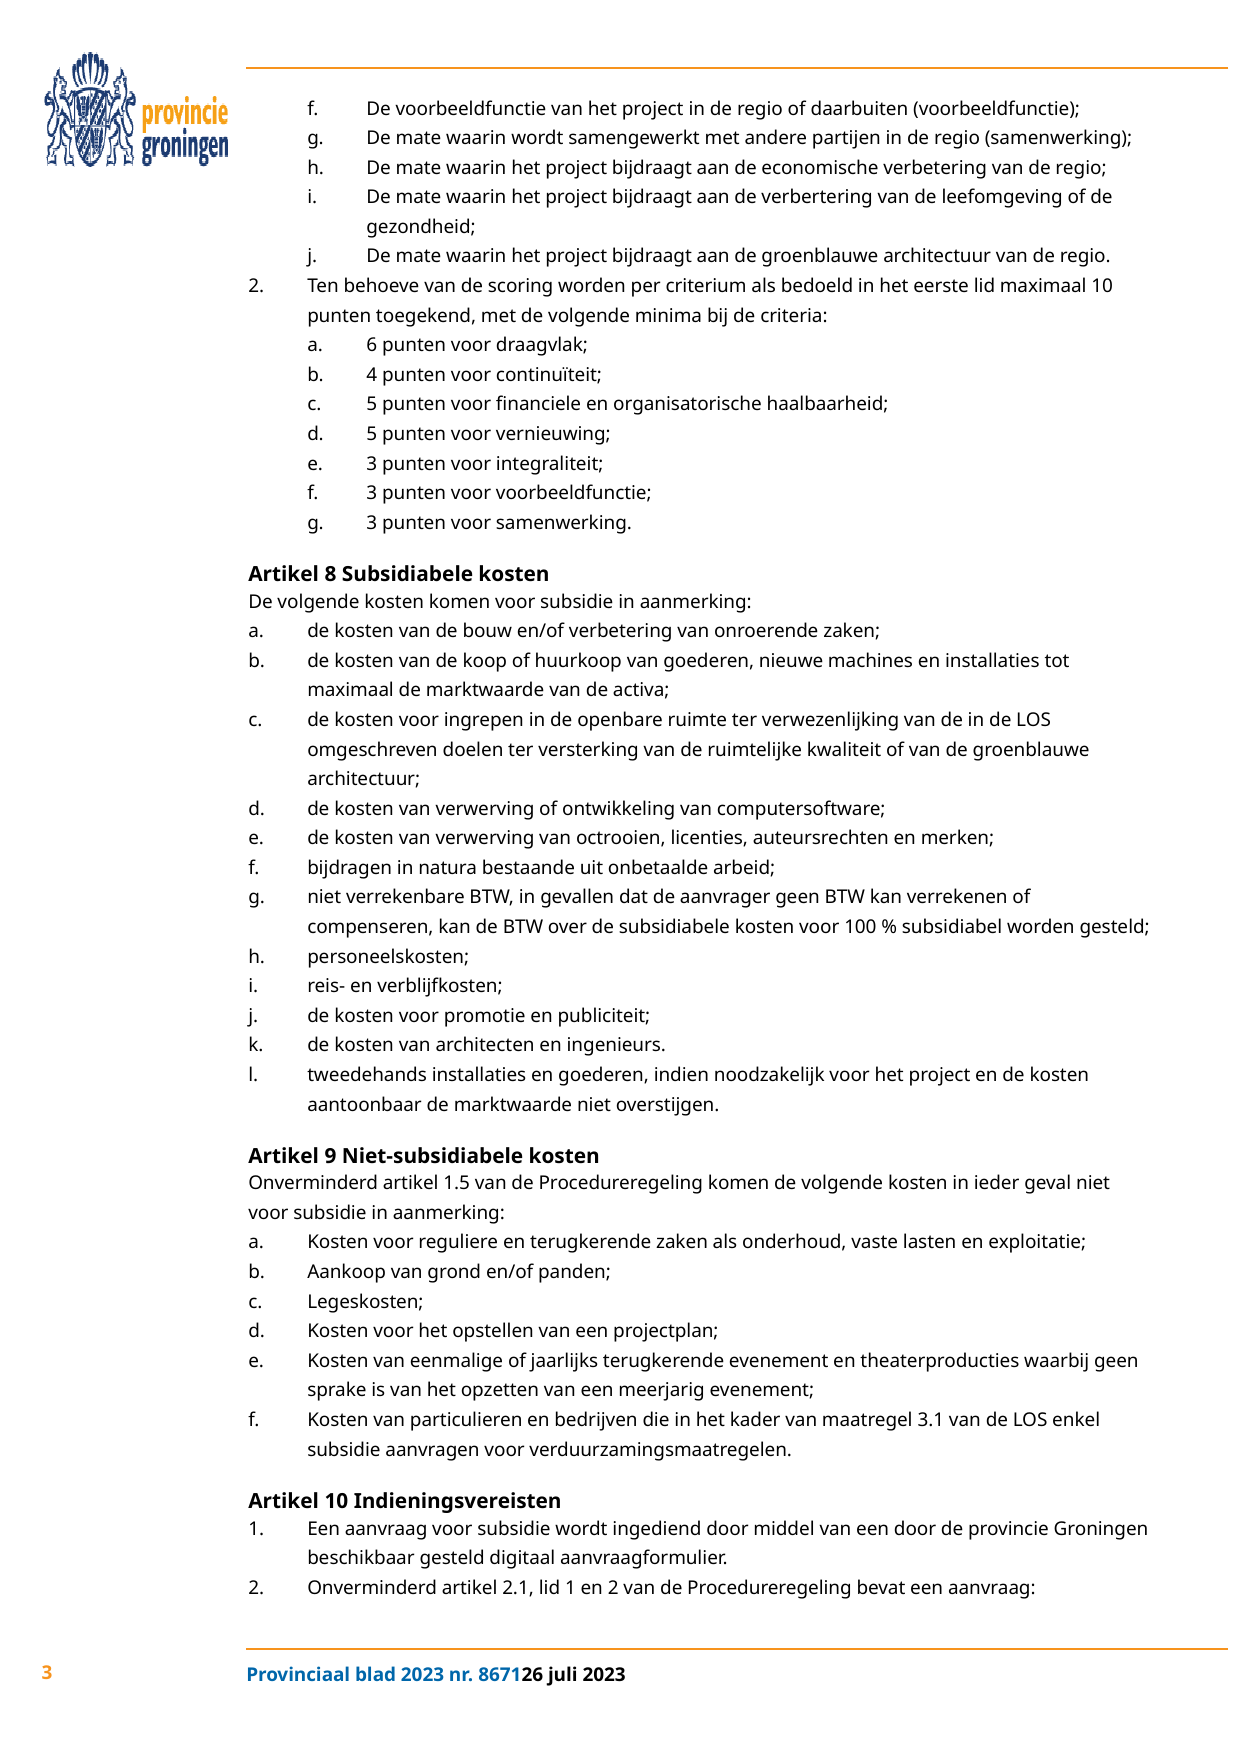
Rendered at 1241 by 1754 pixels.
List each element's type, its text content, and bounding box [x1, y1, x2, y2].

list 3 punten voor samenwerking. [307, 509, 1152, 535]
list de kosten van verwerving of ontwikkeling van computersoftware; [248, 795, 1152, 821]
list De mate waarin wordt samengewerkt met andere partijen in de regio (samenwerking); [307, 124, 1152, 150]
text Onverminderd artikel 1.5 van de Procedureregeling komen de volgende kosten in ieder geval niet voor subsidie in aanmerking: [248, 1169, 1152, 1225]
list De mate waarin het project bijdraagt aan de groenblauwe architectuur van de regio. [307, 243, 1152, 268]
text Artikel 8 Subsidiabele kosten [248, 559, 1152, 588]
picture [41, 47, 231, 172]
list personeelskosten; [248, 943, 1152, 968]
text Artikel 10 Indieningsvereisten [248, 1486, 1152, 1515]
list Kosten voor het opstellen van een projectplan; [248, 1317, 1152, 1343]
list reis- en verblijfkosten; [248, 972, 1152, 998]
list Aankoop van grond en/of panden; [248, 1258, 1152, 1284]
list niet verrekenbare BTW, in gevallen dat de aanvrager geen BTW kan verrekenen of compenseren, kan de BTW over de subsidiabele kosten voor 100 % subsidiabel worden gesteld; [248, 884, 1152, 939]
list de kosten van architecten en ingenieurs. [248, 1032, 1152, 1057]
list de kosten van de bouw en/of verbetering van onroerende zaken; [248, 617, 1152, 643]
list bijdragen in natura bestaande uit onbetaalde arbeid; [248, 854, 1152, 880]
list 6 punten voor draagvlak; [307, 331, 1152, 357]
list 3 punten voor integraliteit; [307, 450, 1152, 476]
list De mate waarin het project bijdraagt aan de economische verbetering van de regio; [307, 154, 1152, 180]
list Kosten van particulieren en bedrijven die in het kader van maatregel 3.1 van de LOS enkel subsidie aanvragen voor verduurzamingsmaatregelen. [248, 1406, 1152, 1462]
list 3 punten voor voorbeeldfunctie; [307, 479, 1152, 505]
list Ten behoeve van de scoring worden per criterium als bedoeld in het eerste lid maximaal 10 punten toegekend, met de volgende minima bij de criteria: [248, 272, 1152, 328]
list Een aanvraag voor subsidie wordt ingediend door middel van een door de provincie Groningen beschikbaar gesteld digitaal aanvraagformulier. [248, 1515, 1152, 1570]
list tweedehands installaties en goederen, indien noodzakelijk voor het project en de kosten aantoonbaar de marktwaarde niet overstijgen. [248, 1061, 1152, 1116]
list Kosten voor reguliere en terugkerende zaken als onderhoud, vaste lasten en exploitatie; [248, 1229, 1152, 1254]
list 5 punten voor vernieuwing; [307, 420, 1152, 446]
text De volgende kosten komen voor subsidie in aanmerking: [248, 588, 1152, 613]
list Legeskosten; [248, 1288, 1152, 1314]
list De mate waarin het project bijdraagt aan de verbertering van de leefomgeving of de gezondheid; [307, 183, 1152, 239]
list de kosten van verwerving van octrooien, licenties, auteursrechten en merken; [248, 824, 1152, 850]
list 4 punten voor continuïteit; [307, 361, 1152, 387]
list Onverminderd artikel 2.1, lid 1 en 2 van de Procedureregeling bevat een aanvraag: [248, 1574, 1152, 1599]
list de kosten voor promotie en publiciteit; [248, 1002, 1152, 1028]
text Artikel 9 Niet-subsidiabele kosten [248, 1141, 1152, 1169]
list de kosten voor ingrepen in de openbare ruimte ter verwezenlijking van de in de LOS omgeschreven doelen ter versterking van de ruimtelijke kwaliteit of van de groenblauwe architectuur; [248, 706, 1152, 791]
list Kosten van eenmalige of jaarlijks terugkerende evenement en theaterproducties waarbij geen sprake is van het opzetten van een meerjarig evenement; [248, 1347, 1152, 1402]
list de kosten van de koop of huurkoop van goederen, nieuwe machines en installaties tot maximaal de marktwaarde van de activa; [248, 647, 1152, 702]
list 5 punten voor financiele en organisatorische haalbaarheid; [307, 391, 1152, 416]
list De voorbeeldfunctie van het project in de regio of daarbuiten (voorbeeldfunctie); [307, 95, 1152, 121]
